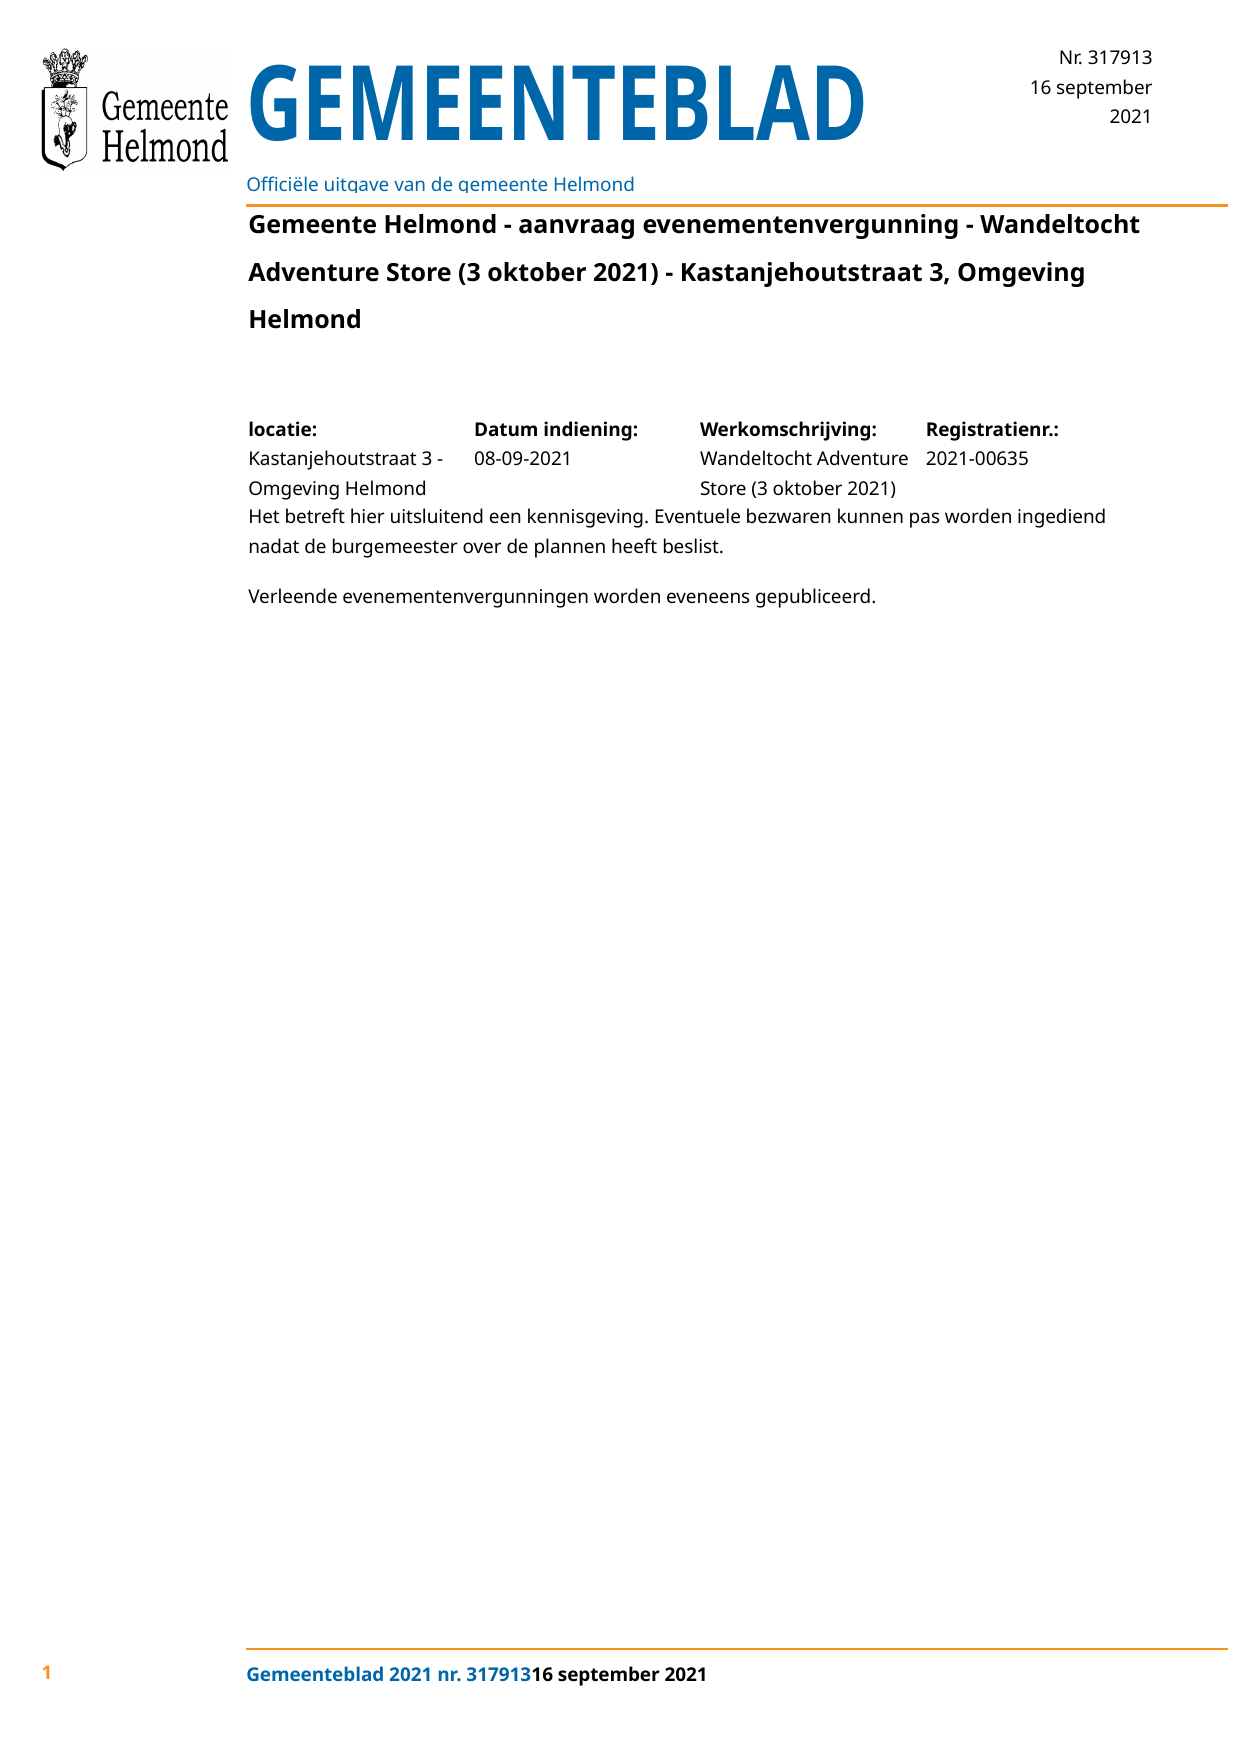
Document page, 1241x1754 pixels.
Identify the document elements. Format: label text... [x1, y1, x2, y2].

table_header Wandeltocht Adventure Store (3 oktober 2021) [700, 445, 926, 500]
text Het betreft hier uitsluitend een kennisgeving. Eventuele bezwaren kunnen pas worden ingediend nadat de burgemeester over de plannen heeft beslist. [248, 504, 1152, 559]
text Verleende evenementenvergunningen worden eveneens gepubliceerd. [248, 584, 1152, 609]
table_header 08-09-2021 [474, 445, 700, 500]
table_header Registratienr.: [926, 416, 1152, 442]
table_header locatie: [248, 416, 474, 442]
table_header Werkomschrijving: [700, 416, 926, 442]
table_header 2021-00635 [926, 445, 1152, 500]
table_header Kastanjehoutstraat 3 - Omgeving Helmond [248, 445, 474, 500]
text Gemeente Helmond - aanvraag evenementenvergunning - Wandeltocht Adventure Store (3 oktober 2021) - Kastanjehoutstraat 3, Omgeving Helmond [248, 207, 1152, 336]
picture [41, 47, 231, 172]
table_header Datum indiening: [474, 416, 700, 442]
